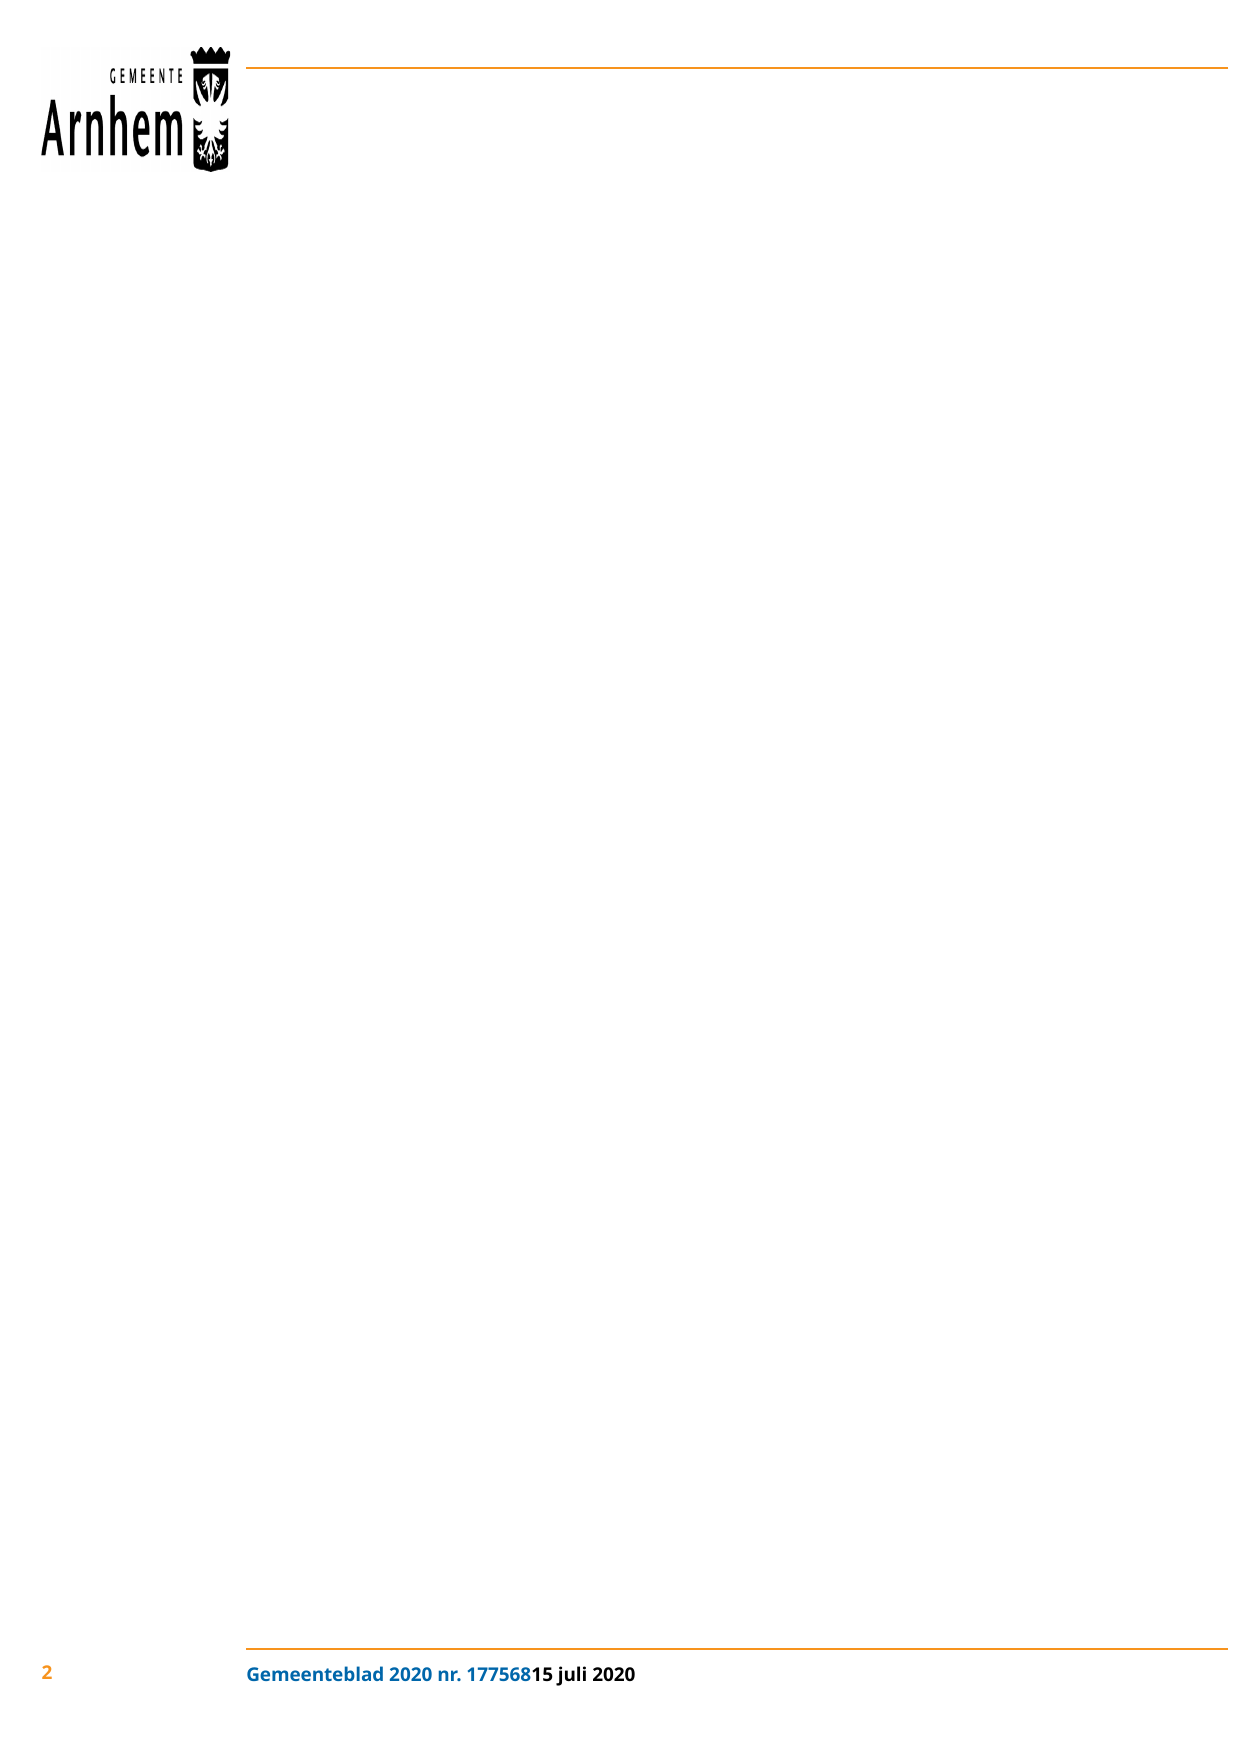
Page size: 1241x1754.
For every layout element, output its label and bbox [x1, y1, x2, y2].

picture [41, 47, 231, 172]
